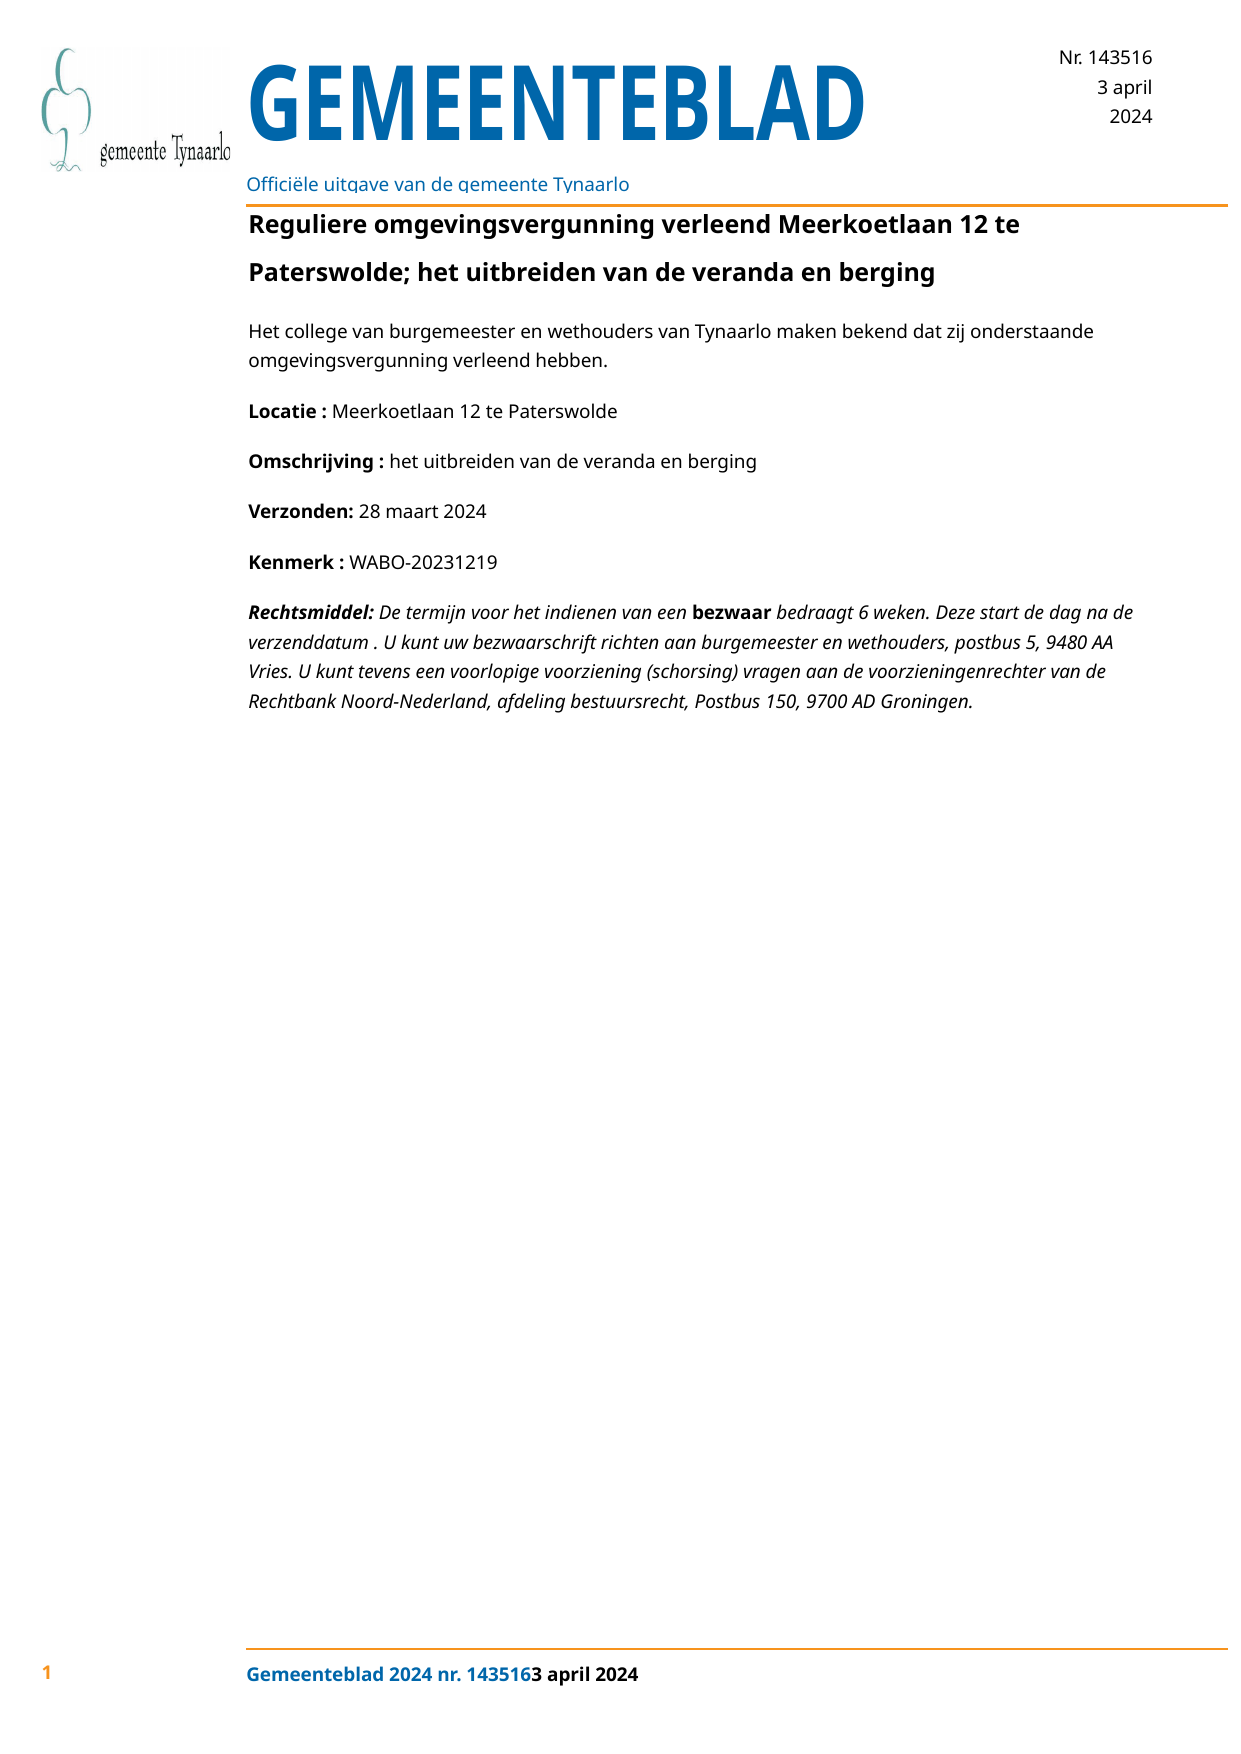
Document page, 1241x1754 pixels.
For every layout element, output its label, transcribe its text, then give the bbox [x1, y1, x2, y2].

picture [41, 47, 231, 172]
text Locatie : Meerkoetlaan 12 te Paterswolde [248, 398, 1152, 424]
text Verzonden: 28 maart 2024 [248, 499, 1152, 524]
text Rechtsmiddel: De termijn voor het indienen van een bezwaar bedraagt 6 weken. Deze start de dag na de verzenddatum . U kunt uw bezwaarschrift richten aan burgemeester en wethouders, postbus 5, 9480 AA Vries. U kunt tevens een voorlopige voorziening (schorsing) vragen aan de voorzieningenrechter van de Rechtbank Noord-Nederland, afdeling bestuursrecht, Postbus 150, 9700 AD Groningen. [248, 599, 1152, 714]
text Omschrijving : het uitbreiden van de veranda en berging [248, 448, 1152, 474]
text Het college van burgemeester en wethouders van Tynaarlo maken bekend dat zij onderstaande omgevingsvergunning verleend hebben. [248, 318, 1152, 373]
text Kenmerk : WABO-20231219 [248, 549, 1152, 575]
text Reguliere omgevingsvergunning verleend Meerkoetlaan 12 te Paterswolde; het uitbreiden van de veranda en berging [248, 207, 1152, 288]
